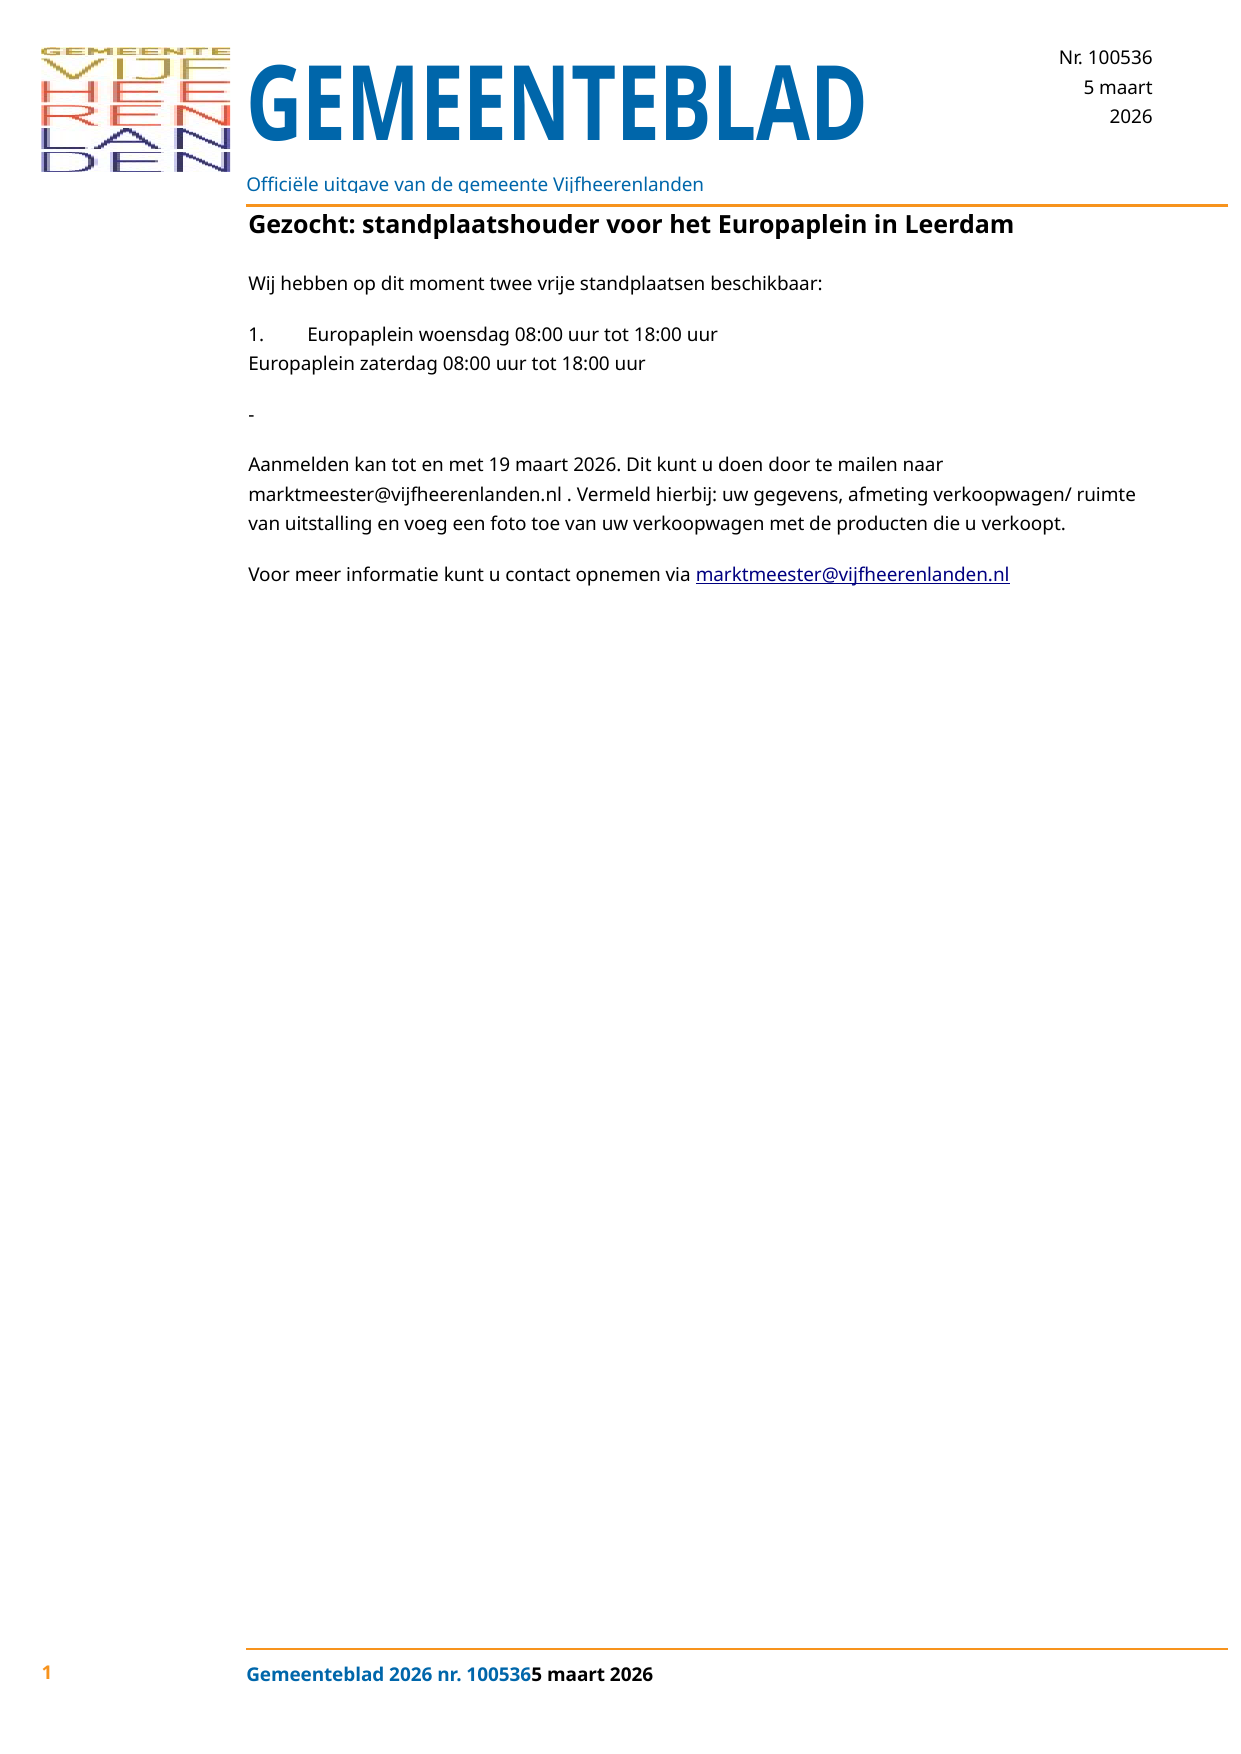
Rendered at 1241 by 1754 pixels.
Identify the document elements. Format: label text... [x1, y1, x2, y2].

text Wij hebben op dit moment twee vrije standplaatsen beschikbaar: [248, 270, 1152, 296]
text - [248, 401, 1152, 426]
text Voor meer informatie kunt u contact opnemen via marktmeester@vijfheerenlanden.nl [248, 561, 1152, 586]
text Aanmelden kan tot en met 19 maart 2026. Dit kunt u doen door te mailen naar marktmeester@vijfheerenlanden.nl . Vermeld hierbij: uw gegevens, afmeting verkoopwagen/ ruimte van uitstalling en voeg een foto toe van uw verkoopwagen met de producten die u verkoopt. [248, 451, 1152, 536]
text Europaplein zaterdag 08:00 uur tot 18:00 uur [248, 350, 1152, 376]
list Europaplein woensdag 08:00 uur tot 18:00 uur [248, 321, 1152, 346]
picture [41, 47, 231, 172]
text Gezocht: standplaatshouder voor het Europaplein in Leerdam [248, 207, 1152, 241]
